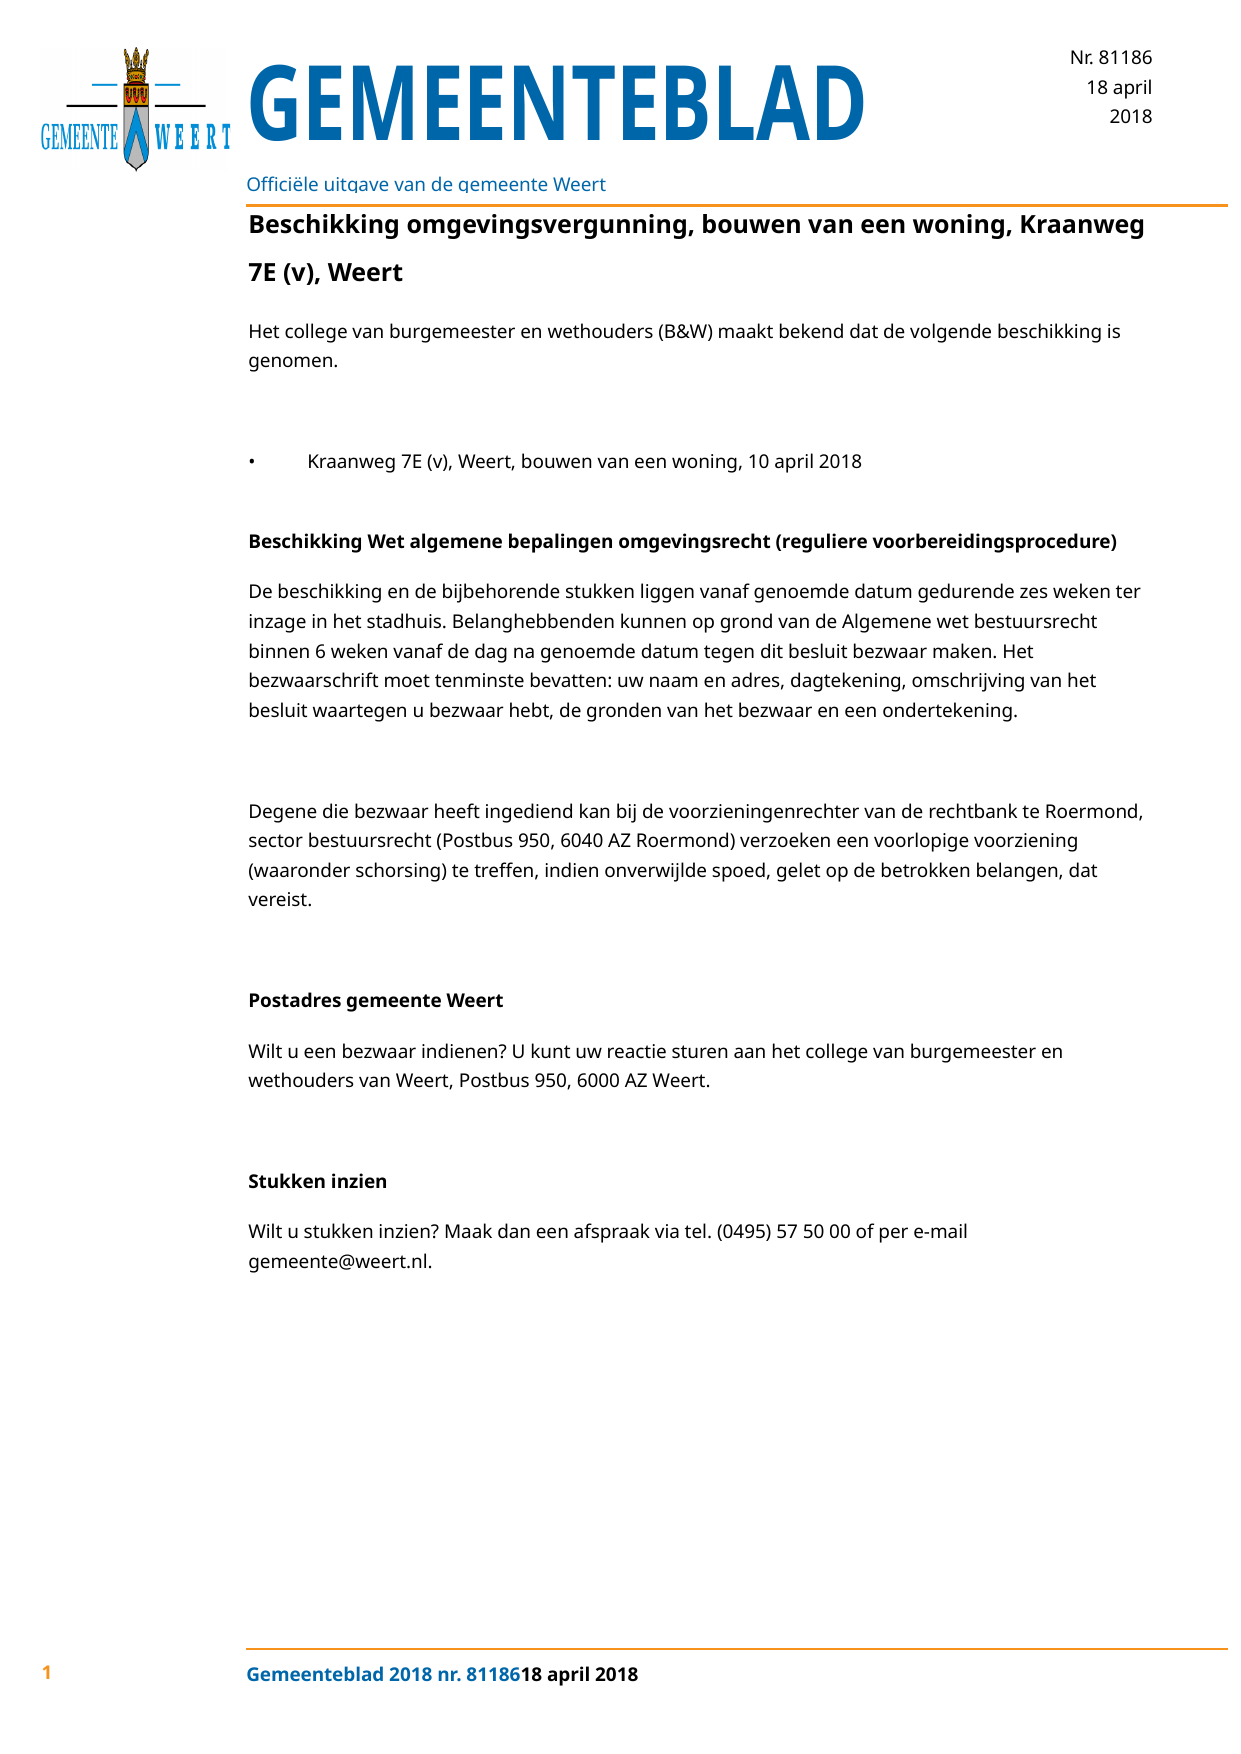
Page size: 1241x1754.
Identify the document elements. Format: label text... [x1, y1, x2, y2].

text Degene die bezwaar heeft ingediend kan bij de voorzieningenrechter van de rechtbank te Roermond, sector bestuursrecht (Postbus 950, 6040 AZ Roermond) verzoeken een voorlopige voorziening (waaronder schorsing) te treffen, indien onverwijlde spoed, gelet op de betrokken belangen, dat vereist. [248, 798, 1152, 912]
text Het college van burgemeester en wethouders (B&W) maakt bekend dat de volgende beschikking is genomen. [248, 318, 1152, 373]
text Wilt u stukken inzien? Maak dan een afspraak via tel. (0495) 57 50 00 of per e-mail gemeente@weert.nl. [248, 1219, 1152, 1274]
list Kraanweg 7E (v), Weert, bouwen van een woning, 10 april 2018 [248, 448, 1152, 474]
text Postadres gemeente Weert [248, 987, 1152, 1013]
text Beschikking omgevingsvergunning, bouwen van een woning, Kraanweg 7E (v), Weert [248, 207, 1152, 288]
text Stukken inzien [248, 1168, 1152, 1194]
picture [41, 47, 231, 172]
text De beschikking en de bijbehorende stukken liggen vanaf genoemde datum gedurende zes weken ter inzage in het stadhuis. Belanghebbenden kunnen op grond van de Algemene wet bestuursrecht binnen 6 weken vanaf de dag na genoemde datum tegen dit besluit bezwaar maken. Het bezwaarschrift moet tenminste bevatten: uw naam en adres, dagtekening, omschrijving van het besluit waartegen u bezwaar hebt, de gronden van het bezwaar en een ondertekening. [248, 579, 1152, 723]
text Wilt u een bezwaar indienen? U kunt uw reactie sturen aan het college van burgemeester en wethouders van Weert, Postbus 950, 6000 AZ Weert. [248, 1038, 1152, 1093]
text Beschikking Wet algemene bepalingen omgevingsrecht (reguliere voorbereidingsprocedure) [248, 528, 1152, 554]
